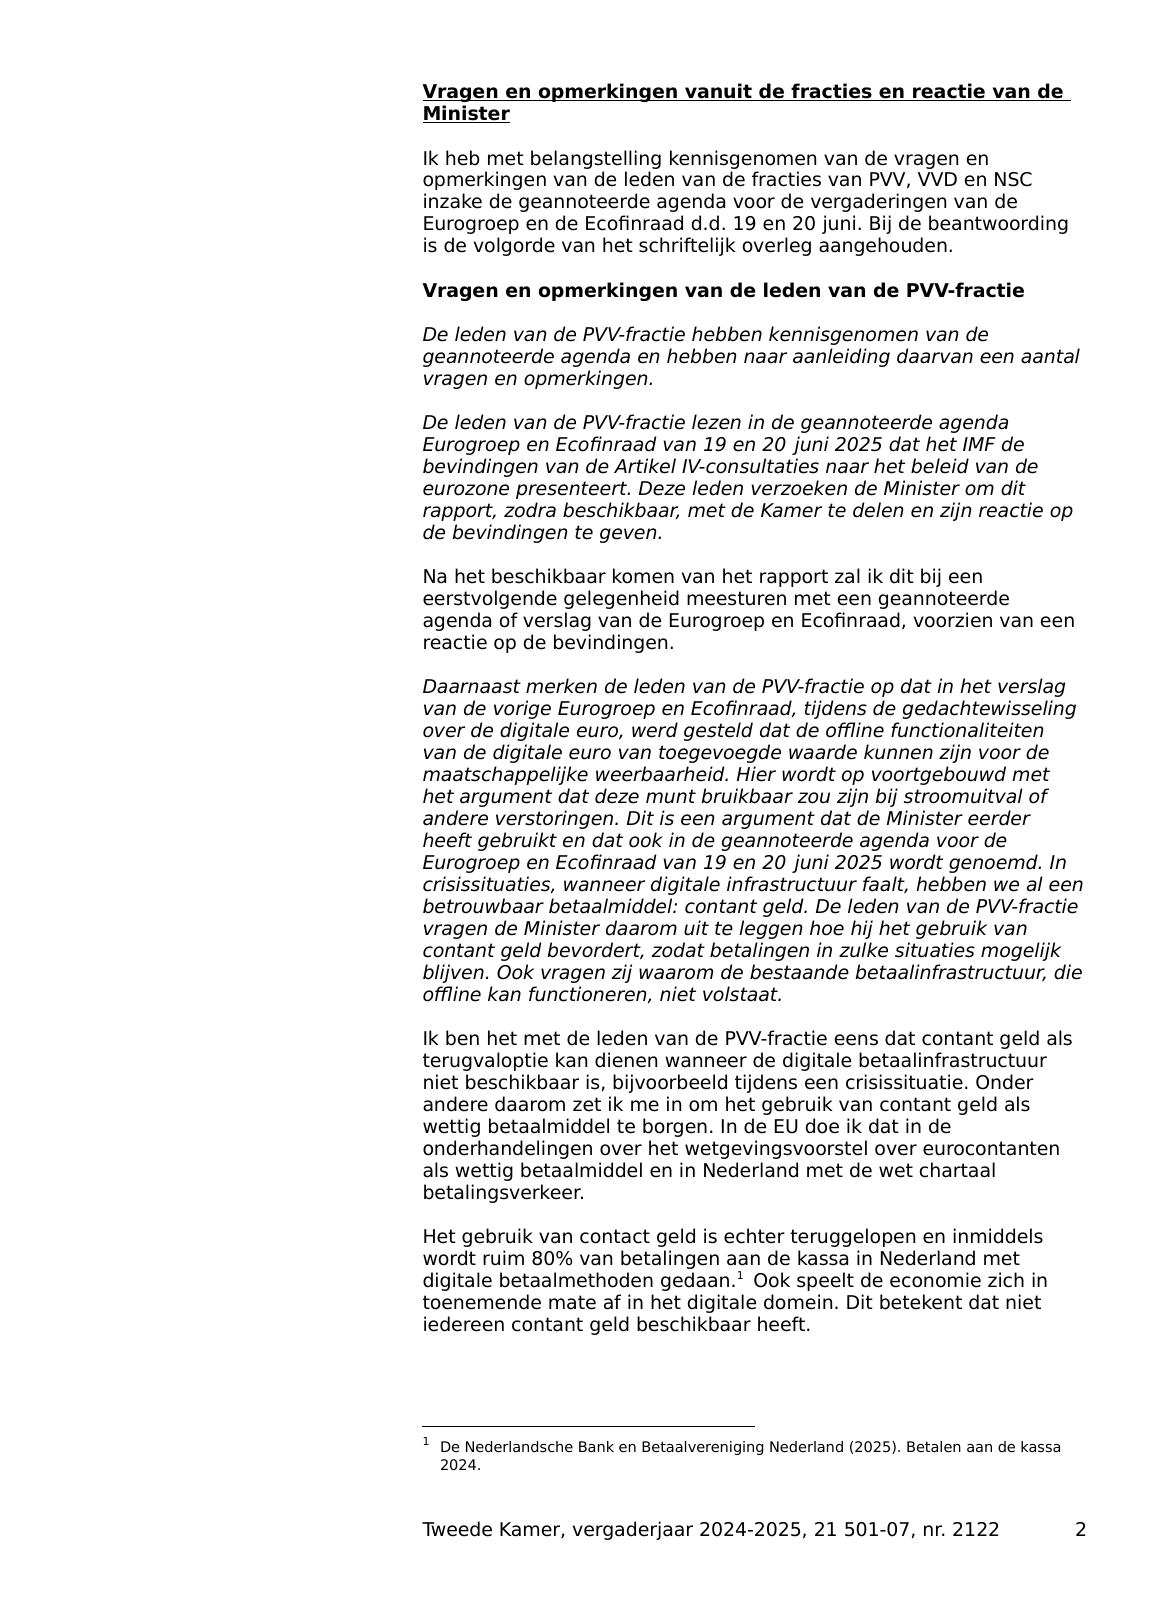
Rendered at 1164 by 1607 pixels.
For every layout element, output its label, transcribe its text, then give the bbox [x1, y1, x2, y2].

text Ik heb met belangstelling kennisgenomen van de vragen en opmerkingen van de leden van de fracties van PVV, VVD en NSC inzake de geannoteerde agenda voor de vergaderingen van de Eurogroep en de Ecofinraad d.d. 19 en 20 juni. Bij de beantwoording is de volgorde van het schriftelijk overleg aangehouden. [422, 147, 1087, 257]
text Na het beschikbaar komen van het rapport zal ik dit bij een eerstvolgende gelegenheid meesturen met een geannoteerde agenda of verslag van de Eurogroep en Ecofinraad, voorzien van een reactie op de bevindingen. [422, 566, 1087, 654]
text Het gebruik van contact geld is echter teruggelopen en inmiddels wordt ruim 80% van betalingen aan de kassa in Nederland met digitale betaalmethoden gedaan. Ook speelt de economie zich in toenemende mate af in het digitale domein. Dit betekent dat niet iedereen contant geld beschikbaar heeft. [422, 1226, 1087, 1336]
subtitle Vragen en opmerkingen van de leden van de PVV-fractie [422, 279, 1087, 301]
text Daarnaast merken de leden van de PVV-fractie op dat in het verslag van de vorige Eurogroep en Ecofinraad, tijdens de gedachtewisseling over de digitale euro, werd gesteld dat de offline functionaliteiten van de digitale euro van toegevoegde waarde kunnen zijn voor de maatschappelijke weerbaarheid. Hier wordt op voortgebouwd met het argument dat deze munt bruikbaar zou zijn bij stroomuitval of andere verstoringen. Dit is een argument dat de Minister eerder heeft gebruikt en dat ook in de geannoteerde agenda voor de Eurogroep en Ecofinraad van 19 en 20 juni 2025 wordt genoemd. In crisissituaties, wanneer digitale infrastructuur faalt, hebben we al een betrouwbaar betaalmiddel: contant geld. De leden van de PVV-fractie vragen de Minister daarom uit te leggen hoe hij het gebruik van contant geld bevordert, zodat betalingen in zulke situaties mogelijk blijven. Ook vragen zij waarom de bestaande betaalinfrastructuur, die offline kan functioneren, niet volstaat. [422, 676, 1087, 1006]
text De Nederlandsche Bank en Betaalvereniging Nederland (2025). Betalen aan de kassa 2024. [422, 1435, 1087, 1474]
subtitle Vragen en opmerkingen vanuit de fracties en reactie van de Minister [422, 81, 1087, 125]
text De leden van de PVV-fractie lezen in de geannoteerde agenda Eurogroep en Ecofinraad van 19 en 20 juni 2025 dat het IMF de bevindingen van de Artikel IV-consultaties naar het beleid van de eurozone presenteert. Deze leden verzoeken de Minister om dit rapport, zodra beschikbaar, met de Kamer te delen en zijn reactie op de bevindingen te geven. [422, 412, 1087, 544]
text De leden van de PVV-fractie hebben kennisgenomen van de geannoteerde agenda en hebben naar aanleiding daarvan een aantal vragen en opmerkingen. [422, 324, 1087, 389]
text Ik ben het met de leden van de PVV-fractie eens dat contant geld als terugvaloptie kan dienen wanneer de digitale betaalinfrastructuur niet beschikbaar is, bijvoorbeeld tijdens een crisissituatie. Onder andere daarom zet ik me in om het gebruik van contant geld als wettig betaalmiddel te borgen. In de EU doe ik dat in de onderhandelingen over het wetgevingsvoorstel over eurocontanten als wettig betaalmiddel en in Nederland met de wet chartaal betalingsverkeer. [422, 1028, 1087, 1204]
